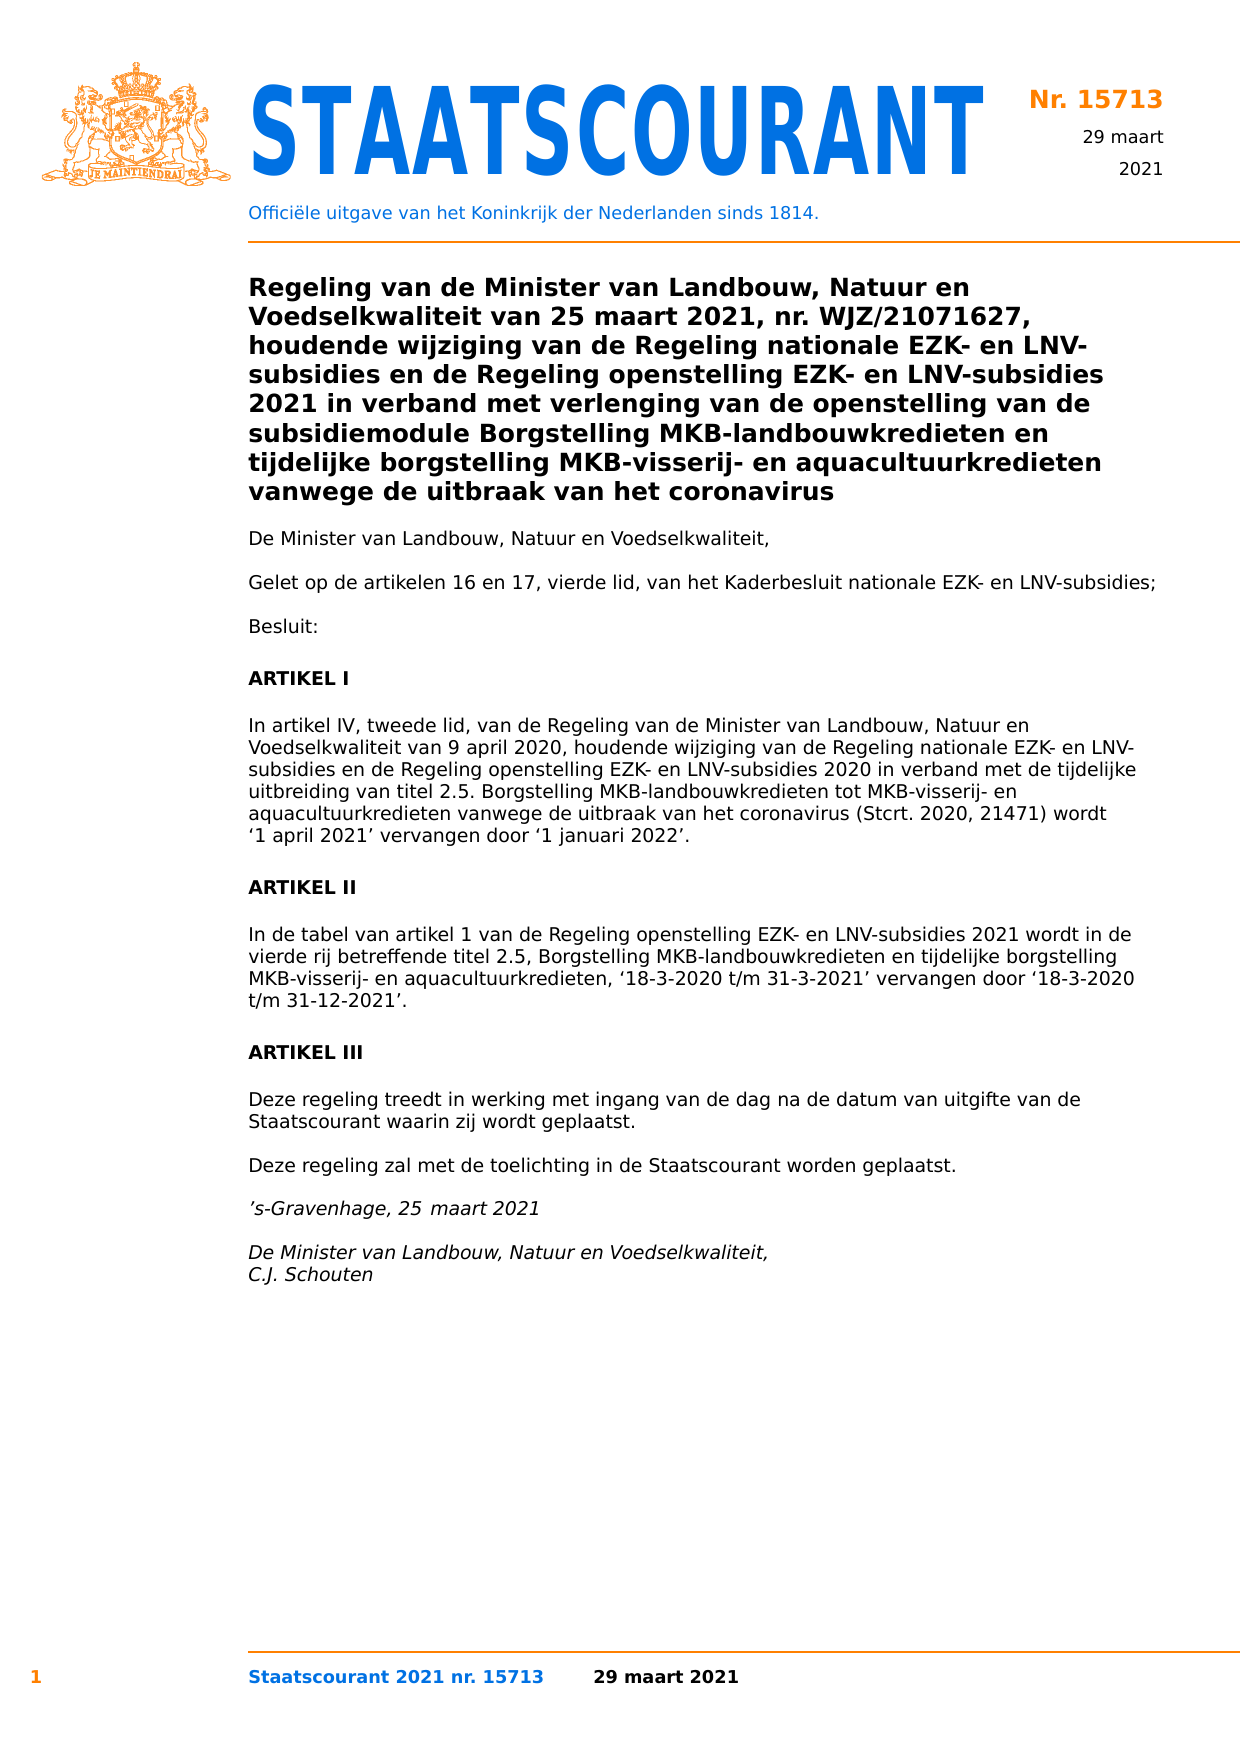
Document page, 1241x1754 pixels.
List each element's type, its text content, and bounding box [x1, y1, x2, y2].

text In de tabel van artikel 1 van de Regeling openstelling EZK- en LNV-subsidies 2021 wordt in de vierde rij betreffende titel 2.5, Borgstelling MKB-landbouwkredieten en tijdelijke borgstelling MKB-visserij- en aquacultuurkredieten, ‘18-3-2020 t/m 31-3-2021’ vervangen door ‘18-3-2020 t/m 31-12-2021’. [248, 924, 1163, 1012]
table_header STAATSCOURANT [248, 62, 998, 203]
table_cell 2021 [998, 153, 1240, 203]
text In artikel IV, tweede lid, van de Regeling van de Minister van Landbouw, Natuur en Voedselkwaliteit van 9 april 2020, houdende wijziging van de Regeling nationale EZK- en LNV-subsidies en de Regeling openstelling EZK- en LNV-subsidies 2020 in verband met de tijdelijke uitbreiding van titel 2.5. Borgstelling MKB-landbouwkredieten tot MKB-visserij- en aquacultuurkredieten vanwege de uitbraak van het coronavirus (Stcrt. 2020, 21471) wordt ‘1 april 2021’ vervangen door ‘1 januari 2022’. [248, 715, 1163, 847]
text Deze regeling treedt in werking met ingang van de dag na de datum van uitgifte van de Staatscourant waarin zij wordt geplaatst. [248, 1089, 1163, 1133]
text De Minister van Landbouw, Natuur en Voedselkwaliteit, C.J. Schouten [248, 1242, 1163, 1286]
subtitle ARTIKEL I [248, 668, 1163, 690]
text ’s-Gravenhage, 25 maart 2021 [248, 1198, 1163, 1220]
subtitle ARTIKEL II [248, 877, 1163, 899]
text Gelet op de artikelen 16 en 17, vierde lid, van het Kaderbesluit nationale EZK- en LNV-subsidies; [248, 572, 1163, 594]
table_cell Officiële uitgave van het Koninkrijk der Nederlanden sinds 1814. [248, 203, 1240, 241]
text Deze regeling zal met de toelichting in de Staatscourant worden geplaatst. [248, 1154, 1163, 1176]
text De Minister van Landbouw, Natuur en Voedselkwaliteit, [248, 528, 1163, 550]
text Besluit: [248, 616, 1163, 638]
subtitle Regeling van de Minister van Landbouw, Natuur en Voedselkwaliteit van 25 maart 2021, nr. WJZ/21071627, houdende wijziging van de Regeling nationale EZK- en LNV-subsidies en de Regeling openstelling EZK- en LNV-subsidies 2021 in verband met verlenging van de openstelling van de subsidiemodule Borgstelling MKB-landbouwkredieten en tijdelijke borgstelling MKB-visserij- en aquacultuurkredieten vanwege de uitbraak van het coronavirus [248, 273, 1163, 506]
table_cell 29 maart [998, 121, 1240, 153]
table_header Nr. 15713 [998, 62, 1240, 121]
picture [41, 62, 231, 186]
table_header [25, 62, 248, 241]
subtitle ARTIKEL III [248, 1042, 1163, 1064]
